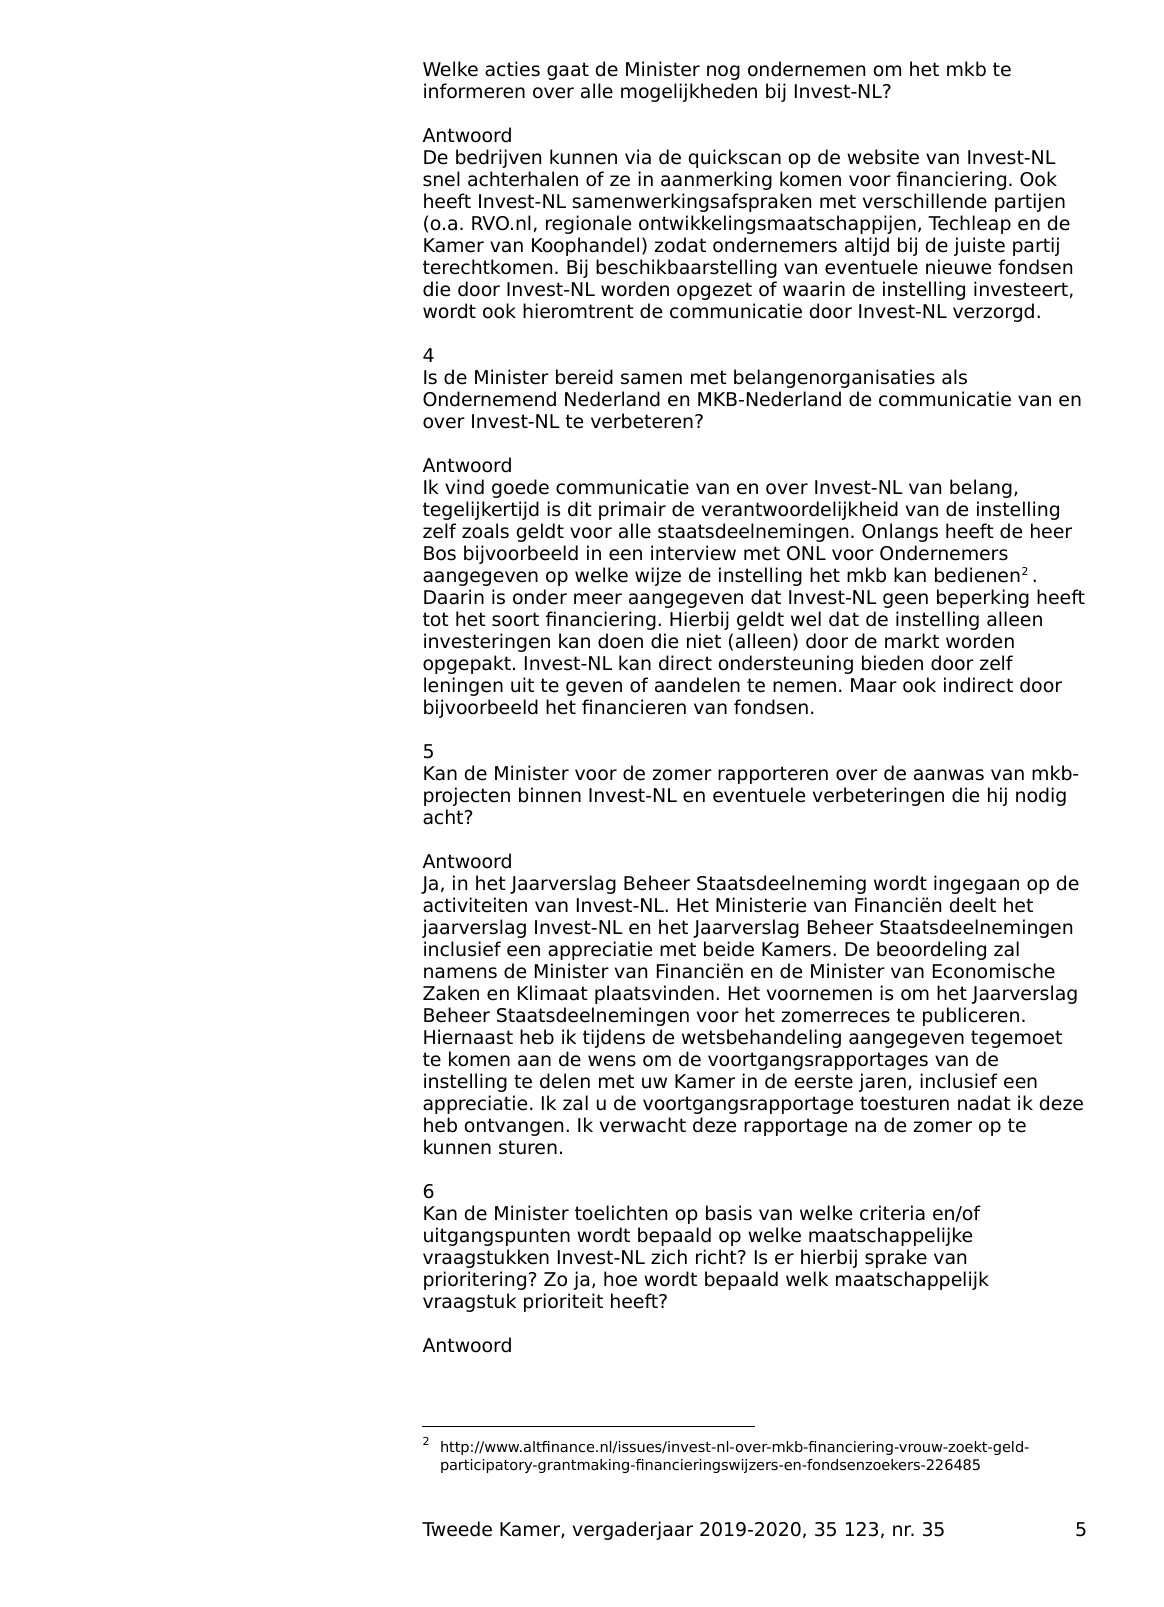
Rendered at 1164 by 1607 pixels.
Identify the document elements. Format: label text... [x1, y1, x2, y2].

text Is de Minister bereid samen met belangenorganisaties als Ondernemend Nederland en MKB-Nederland de communicatie van en over Invest-NL te verbeteren? [422, 367, 1087, 433]
text 5 [422, 741, 1087, 763]
text Welke acties gaat de Minister nog ondernemen om het mkb te informeren over alle mogelijkheden bij Invest-NL? [422, 59, 1087, 103]
text Antwoord [422, 455, 1087, 477]
text 6 [422, 1181, 1087, 1203]
text Kan de Minister voor de zomer rapporteren over de aanwas van mkb-projecten binnen Invest-NL en eventuele verbeteringen die hij nodig acht? [422, 763, 1087, 829]
text http://www.altfinance.nl/issues/invest-nl-over-mkb-financiering-vrouw-zoekt-geld-participatory-grantmaking-financieringswijzers-en-fondsenzoekers-226485 [422, 1435, 1087, 1474]
text Antwoord [422, 1335, 1087, 1357]
text 4 [422, 345, 1087, 367]
text De bedrijven kunnen via de quickscan op de website van Invest-NL snel achterhalen of ze in aanmerking komen voor financiering. Ook heeft Invest-NL samenwerkingsafspraken met verschillende partijen (o.a. RVO.nl, regionale ontwikkelingsmaatschappijen, Techleap en de Kamer van Koophandel) zodat ondernemers altijd bij de juiste partij terechtkomen. Bij beschikbaarstelling van eventuele nieuwe fondsen die door Invest-NL worden opgezet of waarin de instelling investeert, wordt ook hieromtrent de communicatie door Invest-NL verzorgd. [422, 147, 1087, 323]
text Antwoord [422, 125, 1087, 147]
text Ja, in het Jaarverslag Beheer Staatsdeelneming wordt ingegaan op de activiteiten van Invest-NL. Het Ministerie van Financiën deelt het jaarverslag Invest-NL en het Jaarverslag Beheer Staatsdeelnemingen inclusief een appreciatie met beide Kamers. De beoordeling zal namens de Minister van Financiën en de Minister van Economische Zaken en Klimaat plaatsvinden. Het voornemen is om het Jaarverslag Beheer Staatsdeelnemingen voor het zomerreces te publiceren. Hiernaast heb ik tijdens de wetsbehandeling aangegeven tegemoet te komen aan de wens om de voortgangsrapportages van de instelling te delen met uw Kamer in de eerste jaren, inclusief een appreciatie. Ik zal u de voortgangsrapportage toesturen nadat ik deze heb ontvangen. Ik verwacht deze rapportage na de zomer op te kunnen sturen. [422, 873, 1087, 1159]
text Kan de Minister toelichten op basis van welke criteria en/of uitgangspunten wordt bepaald op welke maatschappelijke vraagstukken Invest-NL zich richt? Is er hierbij sprake van prioritering? Zo ja, hoe wordt bepaald welk maatschappelijk vraagstuk prioriteit heeft? [422, 1203, 1087, 1313]
text Antwoord [422, 851, 1087, 873]
text Ik vind goede communicatie van en over Invest-NL van belang, tegelijkertijd is dit primair de verantwoordelijkheid van de instelling zelf zoals geldt voor alle staatsdeelnemingen. Onlangs heeft de heer Bos bijvoorbeeld in een interview met ONL voor Ondernemers aangegeven op welke wijze de instelling het mkb kan bedienen. Daarin is onder meer aangegeven dat Invest-NL geen beperking heeft tot het soort financiering. Hierbij geldt wel dat de instelling alleen investeringen kan doen die niet (alleen) door de markt worden opgepakt. Invest-NL kan direct ondersteuning bieden door zelf leningen uit te geven of aandelen te nemen. Maar ook indirect door bijvoorbeeld het financieren van fondsen. [422, 477, 1087, 719]
